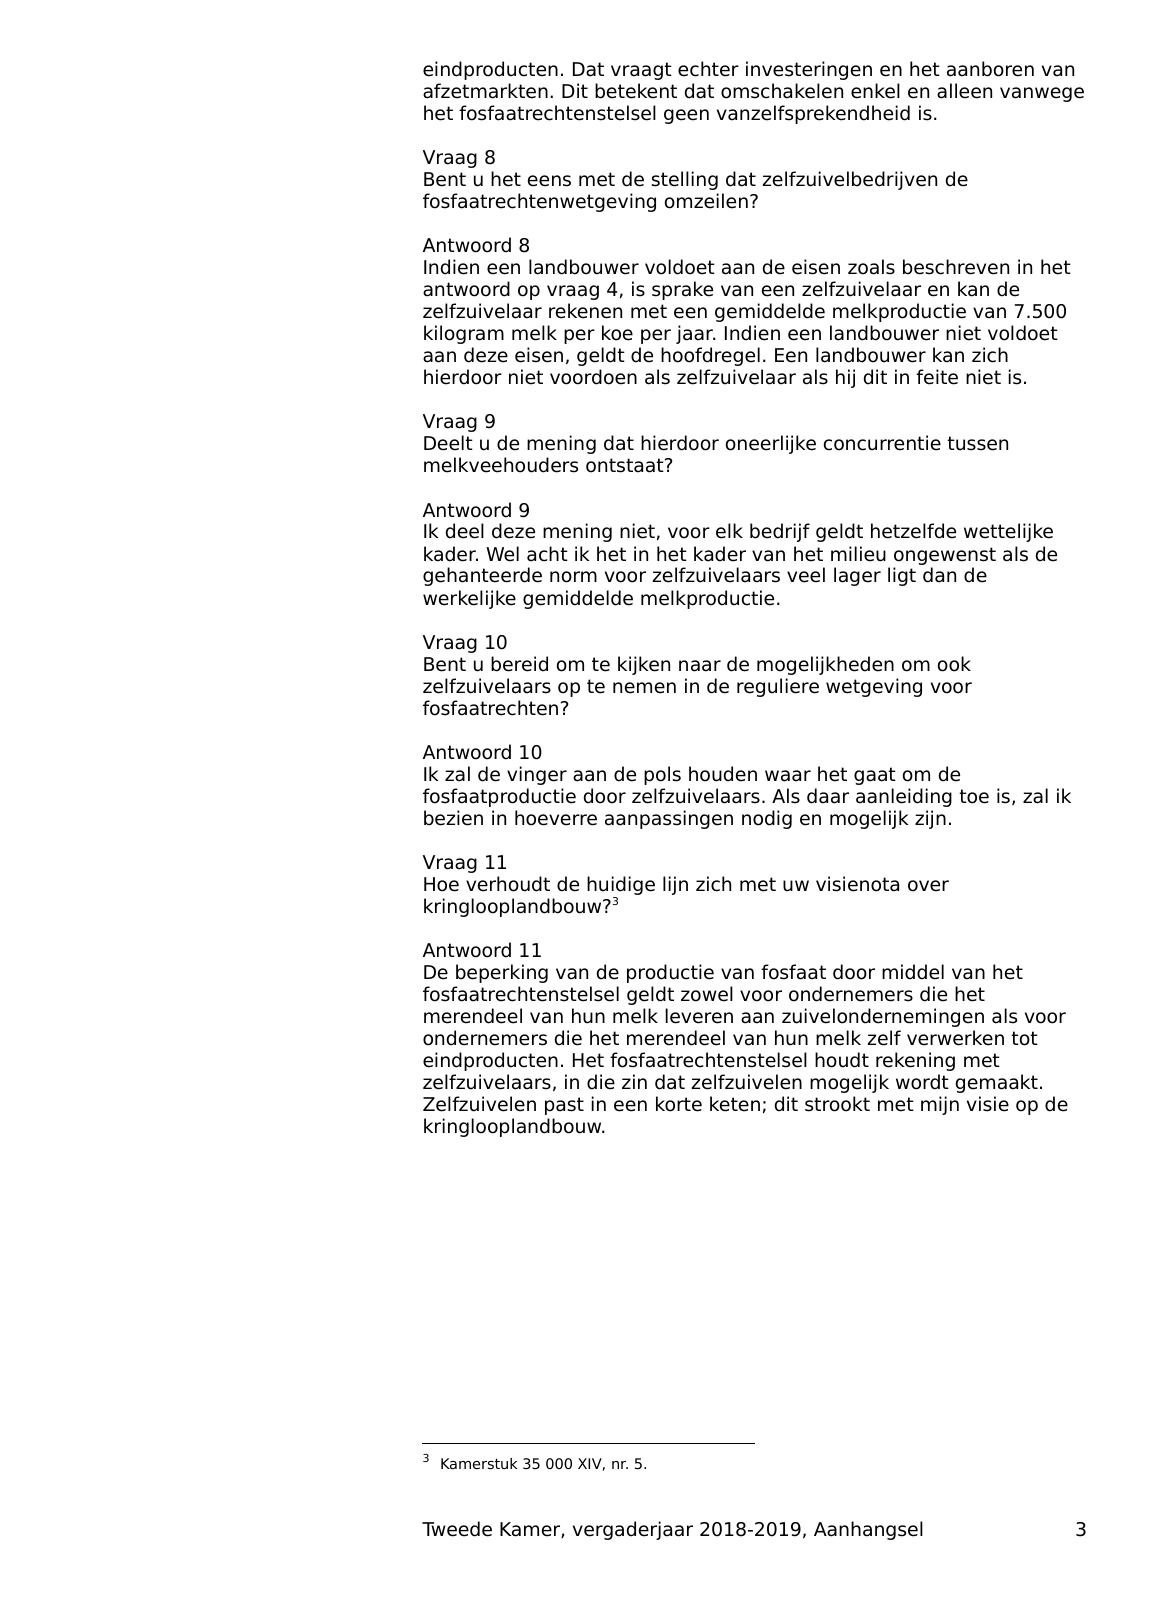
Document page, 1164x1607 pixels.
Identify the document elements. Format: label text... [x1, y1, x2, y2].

text Vraag 9 [422, 411, 1087, 433]
text Hoe verhoudt de huidige lijn zich met uw visienota over kringlooplandbouw? [422, 874, 1087, 918]
text Ik deel deze mening niet, voor elk bedrijf geldt hetzelfde wettelijke kader. Wel acht ik het in het kader van het milieu ongewenst als de gehanteerde norm voor zelfzuivelaars veel lager ligt dan de werkelijke gemiddelde melkproductie. [422, 521, 1087, 609]
text Ik zal de vinger aan de pols houden waar het gaat om de fosfaatproductie door zelfzuivelaars. Als daar aanleiding toe is, zal ik bezien in hoeverre aanpassingen nodig en mogelijk zijn. [422, 764, 1087, 829]
text Indien een landbouwer voldoet aan de eisen zoals beschreven in het antwoord op vraag 4, is sprake van een zelfzuivelaar en kan de zelfzuivelaar rekenen met een gemiddelde melkproductie van 7.500 kilogram melk per koe per jaar. Indien een landbouwer niet voldoet aan deze eisen, geldt de hoofdregel. Een landbouwer kan zich hierdoor niet voordoen als zelfzuivelaar als hij dit in feite niet is. [422, 257, 1087, 389]
text De beperking van de productie van fosfaat door middel van het fosfaatrechtenstelsel geldt zowel voor ondernemers die het merendeel van hun melk leveren aan zuivelondernemingen als voor ondernemers die het merendeel van hun melk zelf verwerken tot eindproducten. Het fosfaatrechtenstelsel houdt rekening met zelfzuivelaars, in die zin dat zelfzuivelen mogelijk wordt gemaakt. Zelfzuivelen past in een korte keten; dit strookt met mijn visie op de kringlooplandbouw. [422, 962, 1087, 1138]
text Vraag 11 [422, 852, 1087, 874]
text Antwoord 11 [422, 940, 1087, 962]
text Kamerstuk 35 000 XIV, nr. 5. [422, 1452, 1087, 1474]
text Antwoord 10 [422, 742, 1087, 764]
text Vraag 8 [422, 147, 1087, 169]
text eindproducten. Dat vraagt echter investeringen en het aanboren van afzetmarkten. Dit betekent dat omschakelen enkel en alleen vanwege het fosfaatrechtenstelsel geen vanzelfsprekendheid is. [422, 59, 1087, 125]
text Antwoord 8 [422, 235, 1087, 257]
text Deelt u de mening dat hierdoor oneerlijke concurrentie tussen melkveehouders ontstaat? [422, 433, 1087, 477]
text Bent u bereid om te kijken naar de mogelijkheden om ook zelfzuivelaars op te nemen in de reguliere wetgeving voor fosfaatrechten? [422, 653, 1087, 719]
text Bent u het eens met de stelling dat zelfzuivelbedrijven de fosfaatrechtenwetgeving omzeilen? [422, 169, 1087, 213]
text Antwoord 9 [422, 499, 1087, 521]
text Vraag 10 [422, 632, 1087, 653]
